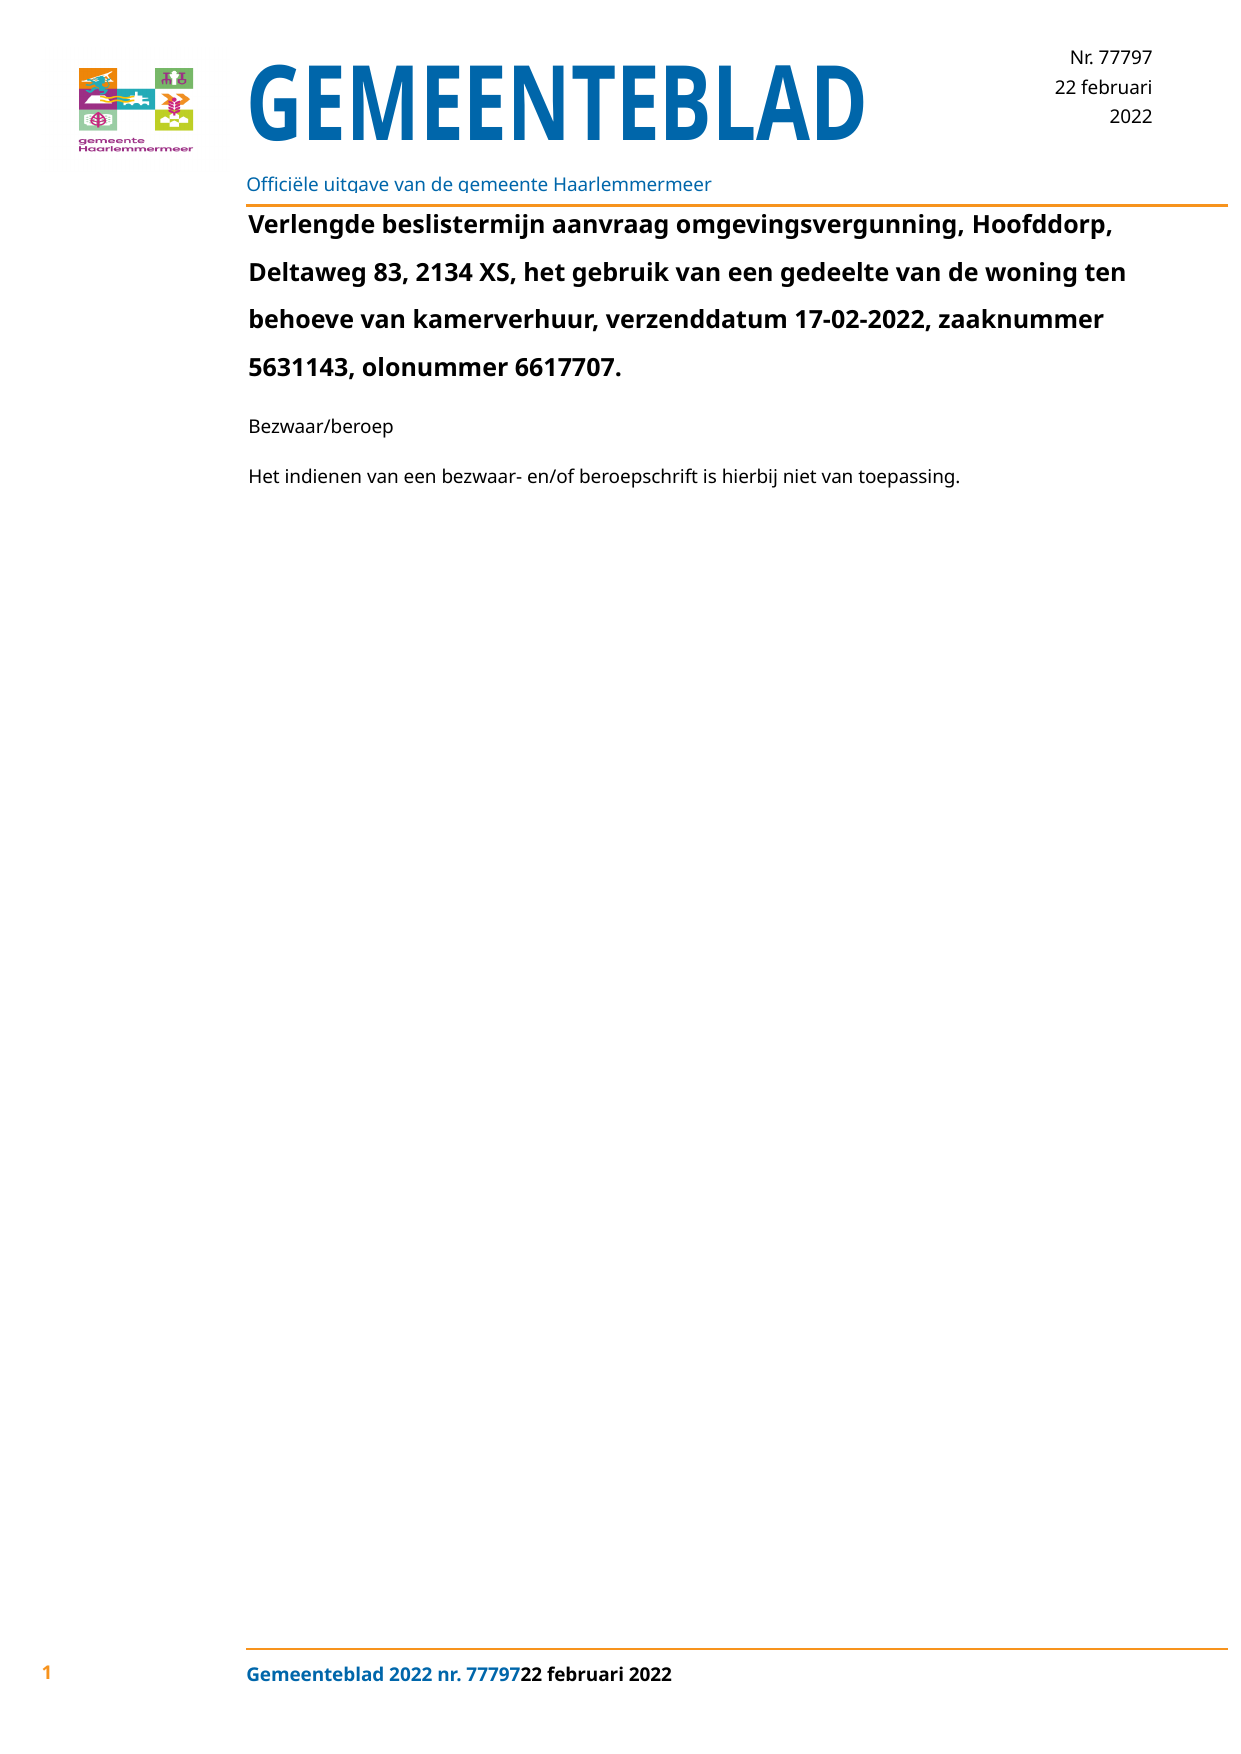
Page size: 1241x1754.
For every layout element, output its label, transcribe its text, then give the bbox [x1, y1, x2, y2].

text Bezwaar/beroep [248, 413, 1152, 439]
text Het indienen van een bezwaar- en/of beroepschrift is hierbij niet van toepassing. [248, 463, 1152, 489]
text Verlengde beslistermijn aanvraag omgevingsvergunning, Hoofddorp, Deltaweg 83, 2134 XS, het gebruik van een gedeelte van de woning ten behoeve van kamerverhuur, verzenddatum 17-02-2022, zaaknummer 5631143, olonummer 6617707. [248, 207, 1152, 384]
picture [41, 47, 231, 172]
